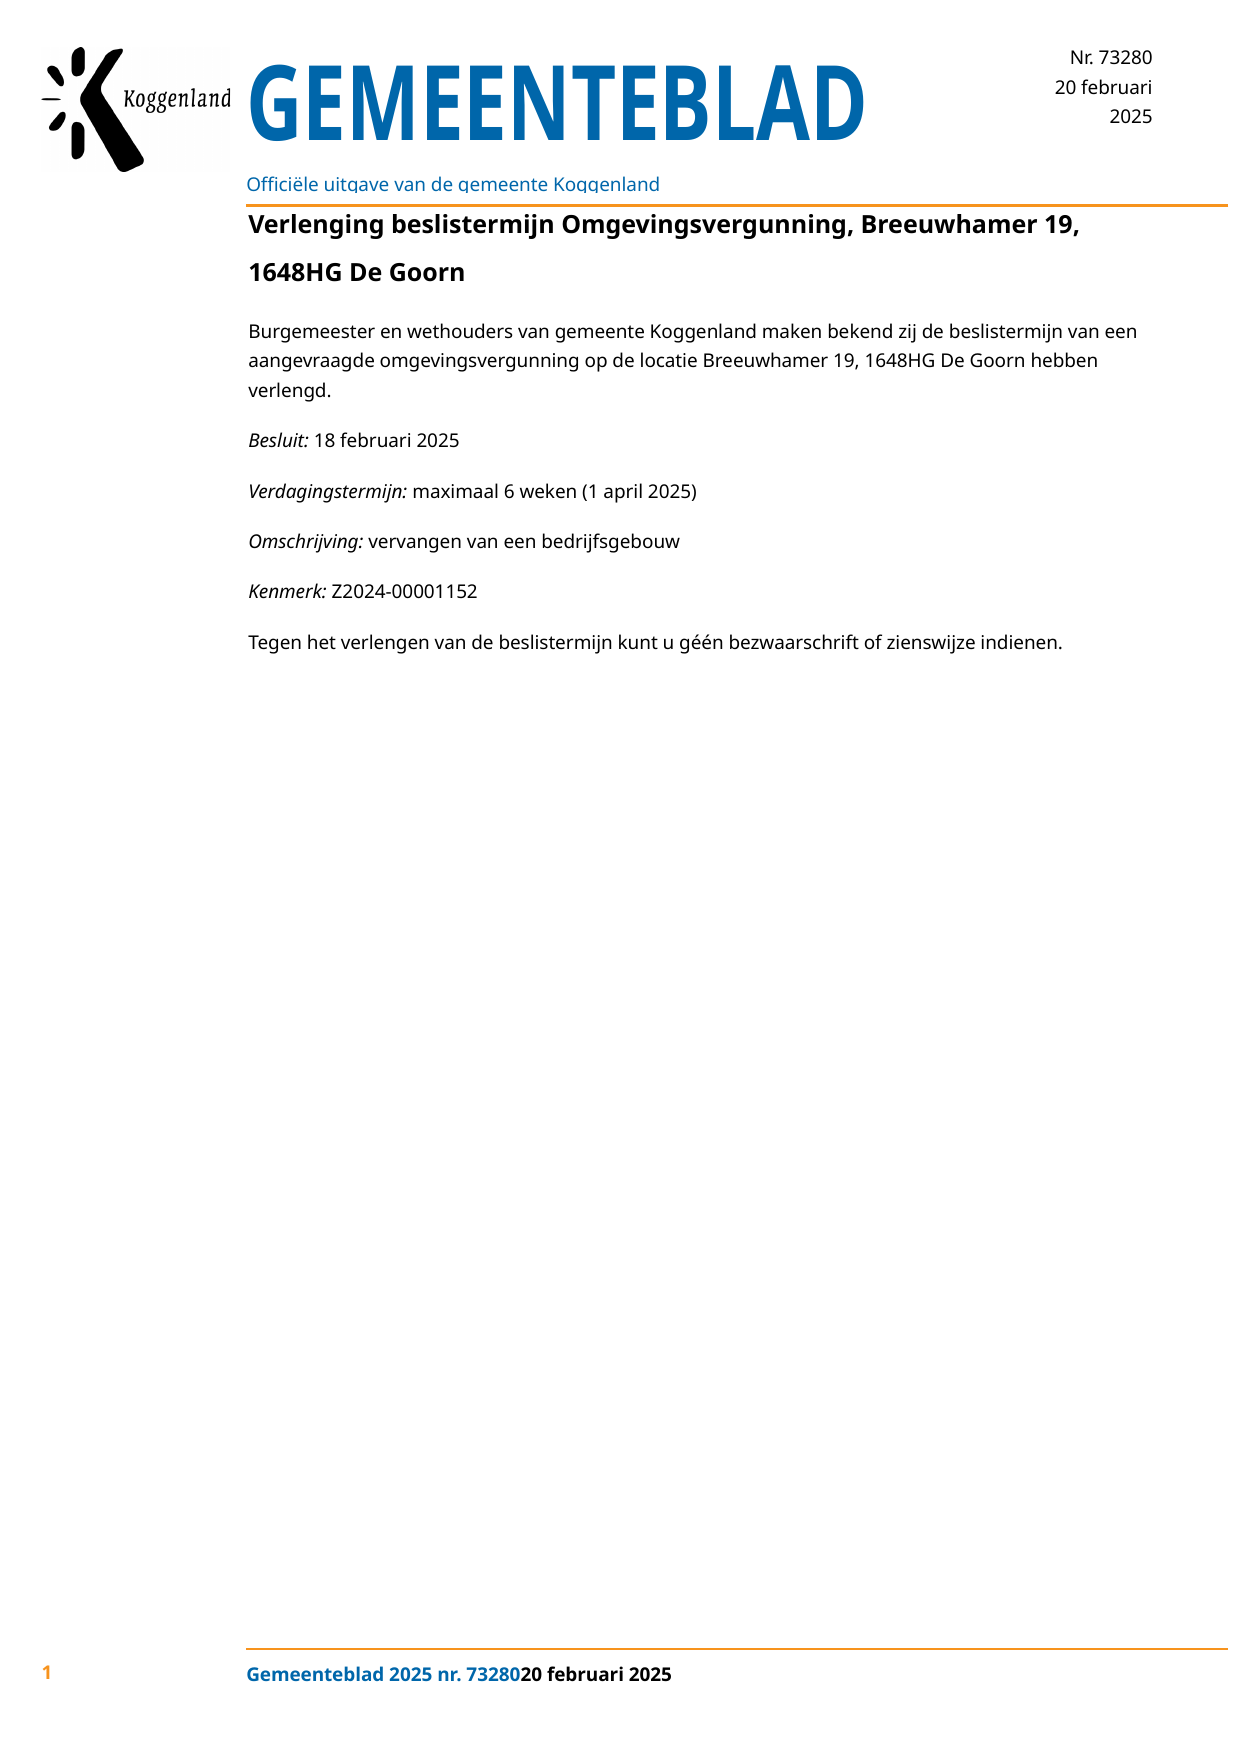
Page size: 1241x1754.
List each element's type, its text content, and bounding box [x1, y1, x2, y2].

picture [41, 47, 231, 172]
text Burgemeester en wethouders van gemeente Koggenland maken bekend zij de beslistermijn van een aangevraagde omgevingsvergunning op de locatie Breeuwhamer 19, 1648HG De Goorn hebben verlengd. [248, 318, 1152, 403]
text Omschrijving: vervangen van een bedrijfsgebouw [248, 528, 1152, 554]
text Verlenging beslistermijn Omgevingsvergunning, Breeuwhamer 19, 1648HG De Goorn [248, 207, 1152, 288]
text Besluit: 18 februari 2025 [248, 427, 1152, 453]
text Verdagingstermijn: maximaal 6 weken (1 april 2025) [248, 478, 1152, 504]
text Tegen het verlengen van de beslistermijn kunt u géén bezwaarschrift of zienswijze indienen. [248, 629, 1152, 655]
text Kenmerk: Z2024-00001152 [248, 579, 1152, 604]
